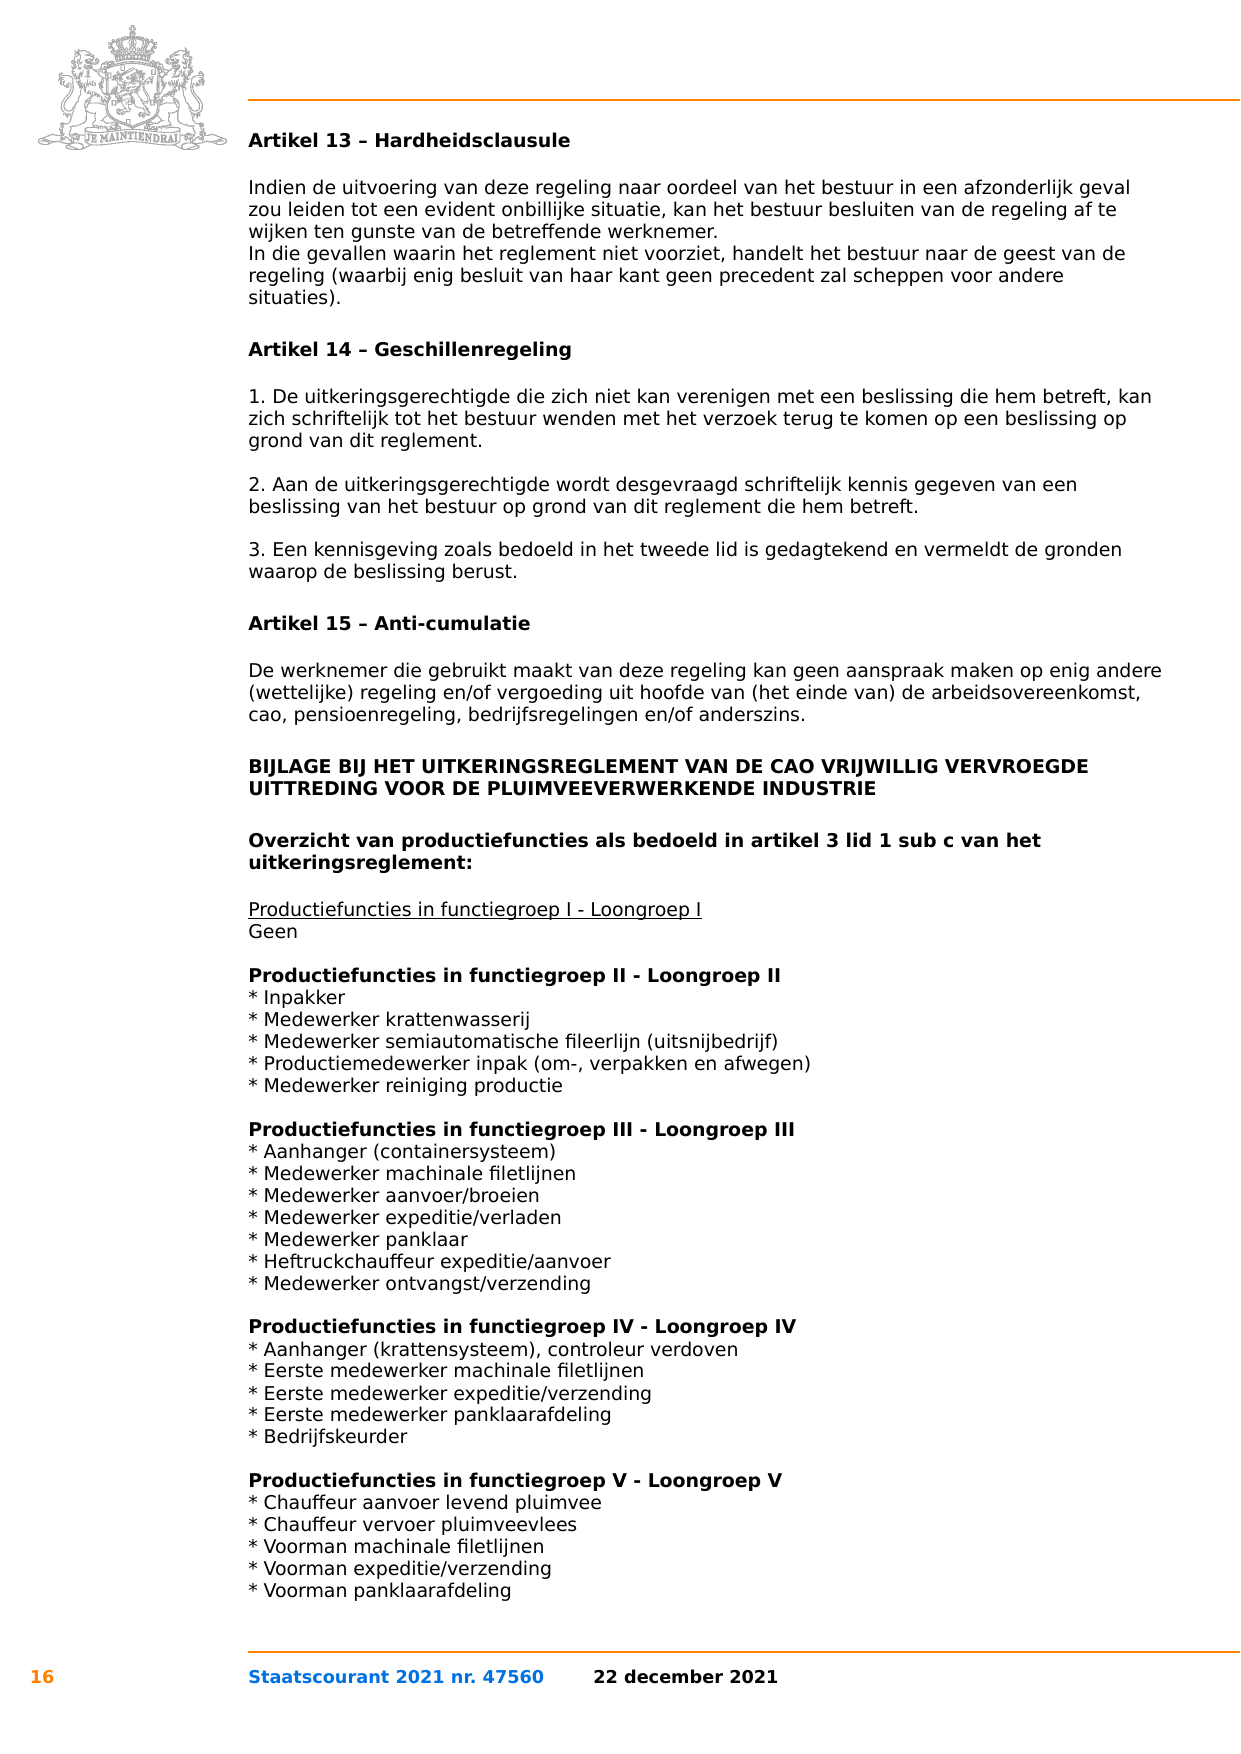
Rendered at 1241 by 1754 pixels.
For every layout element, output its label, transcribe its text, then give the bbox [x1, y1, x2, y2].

subtitle BIJLAGE BIJ HET UITKERINGSREGLEMENT VAN DE CAO VRIJWILLIG VERVROEGDE UITTREDING VOOR DE PLUIMVEEVERWERKENDE INDUSTRIE [248, 756, 1163, 800]
text * Productiemedewerker inpak (om-, verpakken en afwegen) [248, 1053, 1163, 1075]
subtitle Artikel 14 – Geschillenregeling [248, 339, 1163, 361]
text * Medewerker ontvangst/verzending [248, 1273, 1163, 1294]
subtitle Artikel 15 – Anti-cumulatie [248, 613, 1163, 635]
text * Medewerker aanvoer/broeien [248, 1185, 1163, 1207]
text Productiefuncties in functiegroep IV - Loongroep IV [248, 1316, 1163, 1338]
text * Medewerker semiautomatische fileerlijn (uitsnijbedrijf) [248, 1031, 1163, 1053]
text * Chauffeur vervoer pluimveevlees [248, 1514, 1163, 1536]
text Productiefuncties in functiegroep V - Loongroep V [248, 1470, 1163, 1492]
text Productiefuncties in functiegroep III - Loongroep III [248, 1119, 1163, 1141]
text Indien de uitvoering van deze regeling naar oordeel van het bestuur in een afzonderlijk geval zou leiden tot een evident onbillijke situatie, kan het bestuur besluiten van de regeling af te wijken ten gunste van de betreffende werknemer. [248, 177, 1163, 243]
text * Voorman machinale filetlijnen [248, 1536, 1163, 1558]
text * Eerste medewerker panklaarafdeling [248, 1404, 1163, 1426]
subtitle Overzicht van productiefuncties als bedoeld in artikel 3 lid 1 sub c van het uitkeringsreglement: [248, 830, 1163, 874]
text * Medewerker machinale filetlijnen [248, 1163, 1163, 1185]
text Productiefuncties in functiegroep II - Loongroep II [248, 965, 1163, 987]
text * Aanhanger (containersysteem) [248, 1141, 1163, 1163]
text De werknemer die gebruikt maakt van deze regeling kan geen aanspraak maken op enig andere (wettelijke) regeling en/of vergoeding uit hoofde van (het einde van) de arbeidsovereenkomst, cao, pensioenregeling, bedrijfsregelingen en/of anderszins. [248, 660, 1163, 726]
text * Chauffeur aanvoer levend pluimvee [248, 1492, 1163, 1514]
text * Inpakker [248, 987, 1163, 1009]
text * Aanhanger (krattensysteem), controleur verdoven [248, 1338, 1163, 1360]
text * Medewerker expeditie/verladen [248, 1207, 1163, 1229]
text * Medewerker krattenwasserij [248, 1009, 1163, 1031]
text In die gevallen waarin het reglement niet voorziet, handelt het bestuur naar de geest van de regeling (waarbij enig besluit van haar kant geen precedent zal scheppen voor andere situaties). [248, 243, 1163, 309]
text * Medewerker panklaar [248, 1229, 1163, 1251]
text Geen [248, 921, 1163, 943]
text * Eerste medewerker expeditie/verzending [248, 1382, 1163, 1404]
text * Bedrijfskeurder [248, 1426, 1163, 1448]
text 1. De uitkeringsgerechtigde die zich niet kan verenigen met een beslissing die hem betreft, kan zich schriftelijk tot het bestuur wenden met het verzoek terug te komen op een beslissing op grond van dit reglement. [248, 386, 1163, 452]
text 3. Een kennisgeving zoals bedoeld in het tweede lid is gedagtekend en vermeldt de gronden waarop de beslissing berust. [248, 539, 1163, 583]
text * Eerste medewerker machinale filetlijnen [248, 1360, 1163, 1382]
text Productiefuncties in functiegroep I - Loongroep I [248, 899, 1163, 921]
text * Voorman expeditie/verzending [248, 1558, 1163, 1580]
subtitle Artikel 13 – Hardheidsclausule [248, 130, 1163, 152]
text 2. Aan de uitkeringsgerechtigde wordt desgevraagd schriftelijk kennis gegeven van een beslissing van het bestuur op grond van dit reglement die hem betreft. [248, 473, 1163, 517]
text * Medewerker reiniging productie [248, 1075, 1163, 1097]
picture [38, 25, 227, 150]
text * Voorman panklaarafdeling [248, 1580, 1163, 1602]
text * Heftruckchauffeur expeditie/aanvoer [248, 1251, 1163, 1273]
